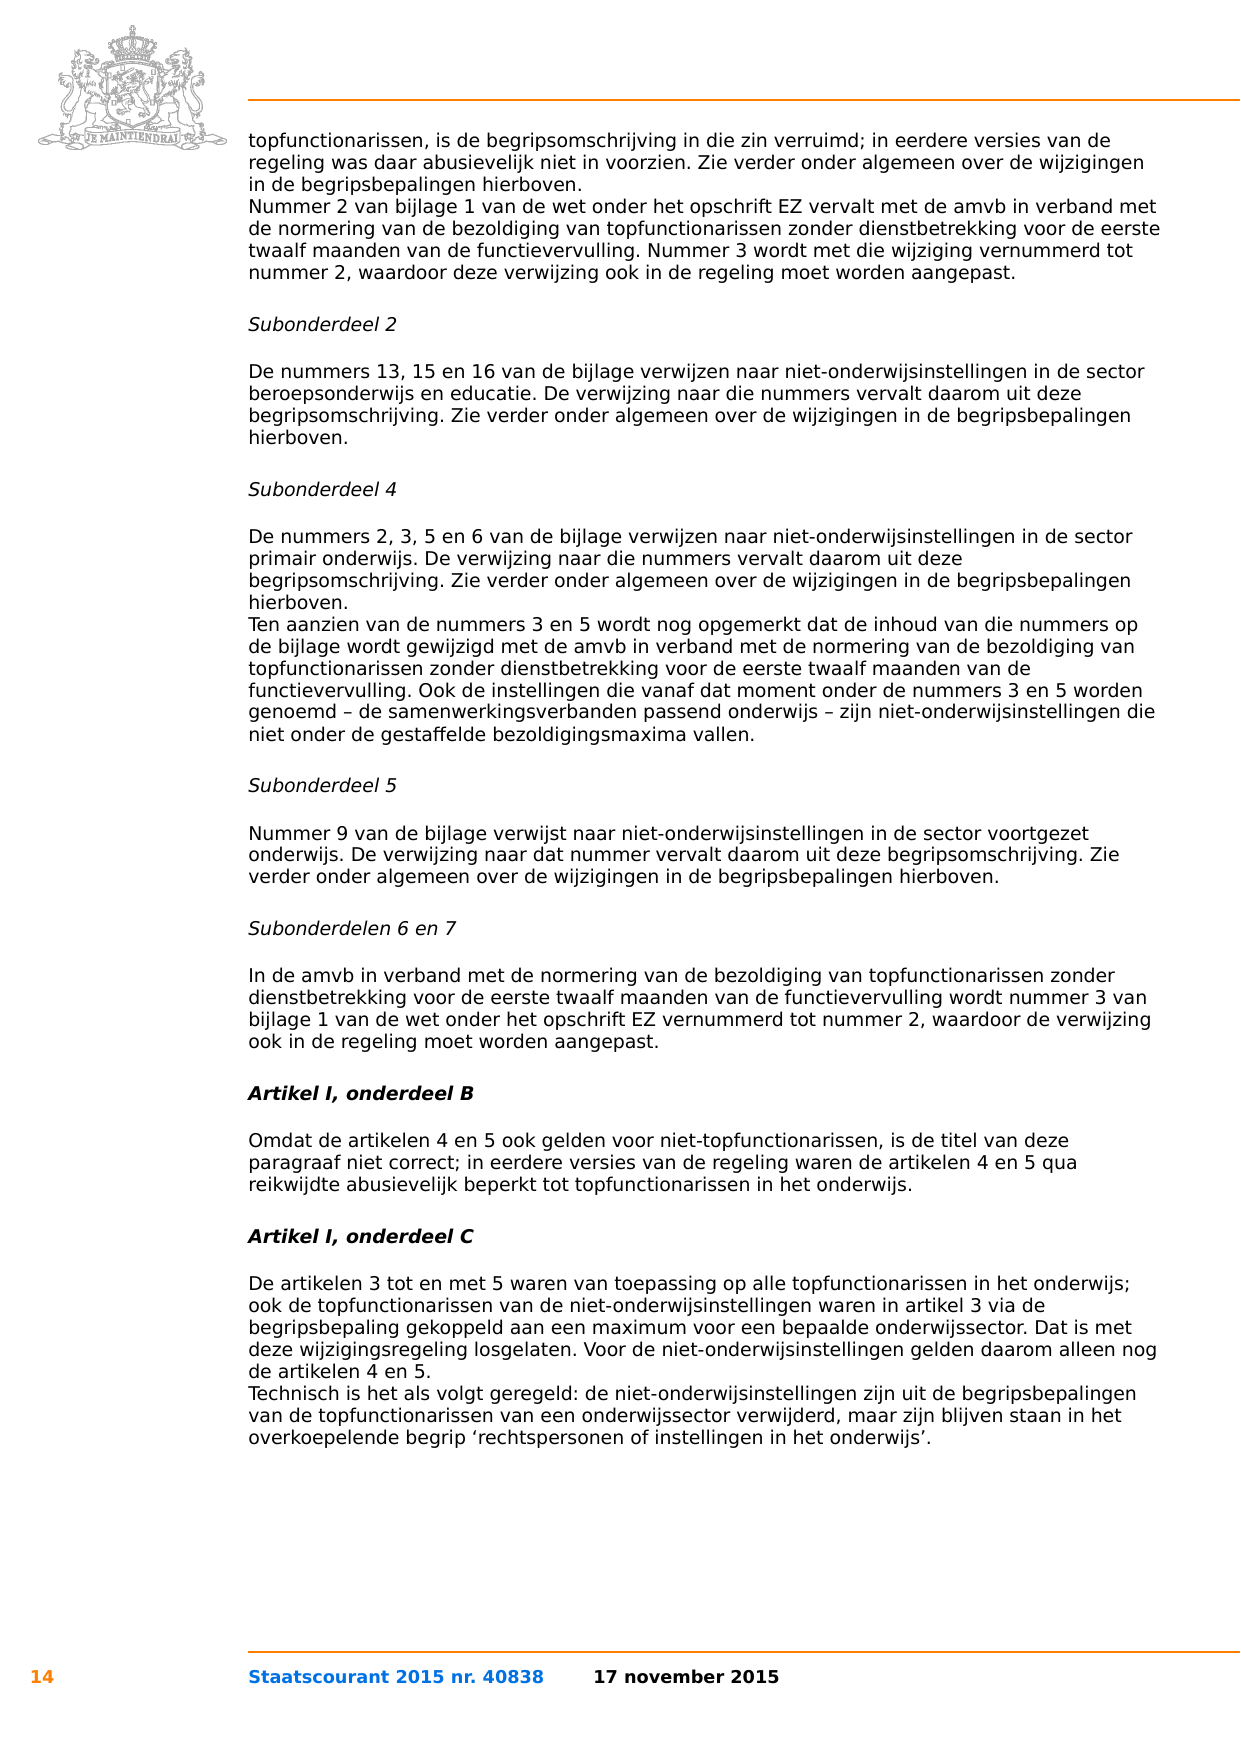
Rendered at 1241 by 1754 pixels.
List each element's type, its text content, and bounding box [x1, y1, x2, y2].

picture [38, 25, 227, 150]
text Ten aanzien van de nummers 3 en 5 wordt nog opgemerkt dat de inhoud van die nummers op de bijlage wordt gewijzigd met de amvb in verband met de normering van de bezoldiging van topfunctionarissen zonder dienstbetrekking voor de eerste twaalf maanden van de functievervulling. Ook de instellingen die vanaf dat moment onder de nummers 3 en 5 worden genoemd – de samenwerkingsverbanden passend onderwijs – zijn niet-onderwijsinstellingen die niet onder de gestaffelde bezoldigingsmaxima vallen. [248, 613, 1163, 745]
text In de amvb in verband met de normering van de bezoldiging van topfunctionarissen zonder dienstbetrekking voor de eerste twaalf maanden van de functievervulling wordt nummer 3 van bijlage 1 van de wet onder het opschrift EZ vernummerd tot nummer 2, waardoor de verwijzing ook in de regeling moet worden aangepast. [248, 965, 1163, 1053]
text topfunctionarissen, is de begripsomschrijving in die zin verruimd; in eerdere versies van de regeling was daar abusievelijk niet in voorzien. Zie verder onder algemeen over de wijzigingen in de begripsbepalingen hierboven. [248, 130, 1163, 196]
subtitle Artikel I, onderdeel B [248, 1083, 1163, 1105]
subtitle Subonderdeel 5 [248, 775, 1163, 797]
text De artikelen 3 tot en met 5 waren van toepassing op alle topfunctionarissen in het onderwijs; ook de topfunctionarissen van de niet-onderwijsinstellingen waren in artikel 3 via de begripsbepaling gekoppeld aan een maximum voor een bepaalde onderwijssector. Dat is met deze wijzigingsregeling losgelaten. Voor de niet-onderwijsinstellingen gelden daarom alleen nog de artikelen 4 en 5. [248, 1273, 1163, 1383]
subtitle Subonderdeel 2 [248, 314, 1163, 336]
text Nummer 2 van bijlage 1 van de wet onder het opschrift EZ vervalt met de amvb in verband met de normering van de bezoldiging van topfunctionarissen zonder dienstbetrekking voor de eerste twaalf maanden van de functievervulling. Nummer 3 wordt met die wijziging vernummerd tot nummer 2, waardoor deze verwijzing ook in de regeling moet worden aangepast. [248, 196, 1163, 284]
subtitle Subonderdeel 4 [248, 479, 1163, 501]
text De nummers 2, 3, 5 en 6 van de bijlage verwijzen naar niet-onderwijsinstellingen in de sector primair onderwijs. De verwijzing naar die nummers vervalt daarom uit deze begripsomschrijving. Zie verder onder algemeen over de wijzigingen in de begripsbepalingen hierboven. [248, 526, 1163, 613]
text Omdat de artikelen 4 en 5 ook gelden voor niet-topfunctionarissen, is de titel van deze paragraaf niet correct; in eerdere versies van de regeling waren de artikelen 4 en 5 qua reikwijdte abusievelijk beperkt tot topfunctionarissen in het onderwijs. [248, 1130, 1163, 1196]
subtitle Subonderdelen 6 en 7 [248, 918, 1163, 940]
text De nummers 13, 15 en 16 van de bijlage verwijzen naar niet-onderwijsinstellingen in de sector beroepsonderwijs en educatie. De verwijzing naar die nummers vervalt daarom uit deze begripsomschrijving. Zie verder onder algemeen over de wijzigingen in de begripsbepalingen hierboven. [248, 361, 1163, 449]
subtitle Artikel I, onderdeel C [248, 1226, 1163, 1248]
text Nummer 9 van de bijlage verwijst naar niet-onderwijsinstellingen in de sector voortgezet onderwijs. De verwijzing naar dat nummer vervalt daarom uit deze begripsomschrijving. Zie verder onder algemeen over de wijzigingen in de begripsbepalingen hierboven. [248, 822, 1163, 888]
text Technisch is het als volgt geregeld: de niet-onderwijsinstellingen zijn uit de begripsbepalingen van de topfunctionarissen van een onderwijssector verwijderd, maar zijn blijven staan in het overkoepelende begrip ‘rechtspersonen of instellingen in het onderwijs’. [248, 1383, 1163, 1449]
